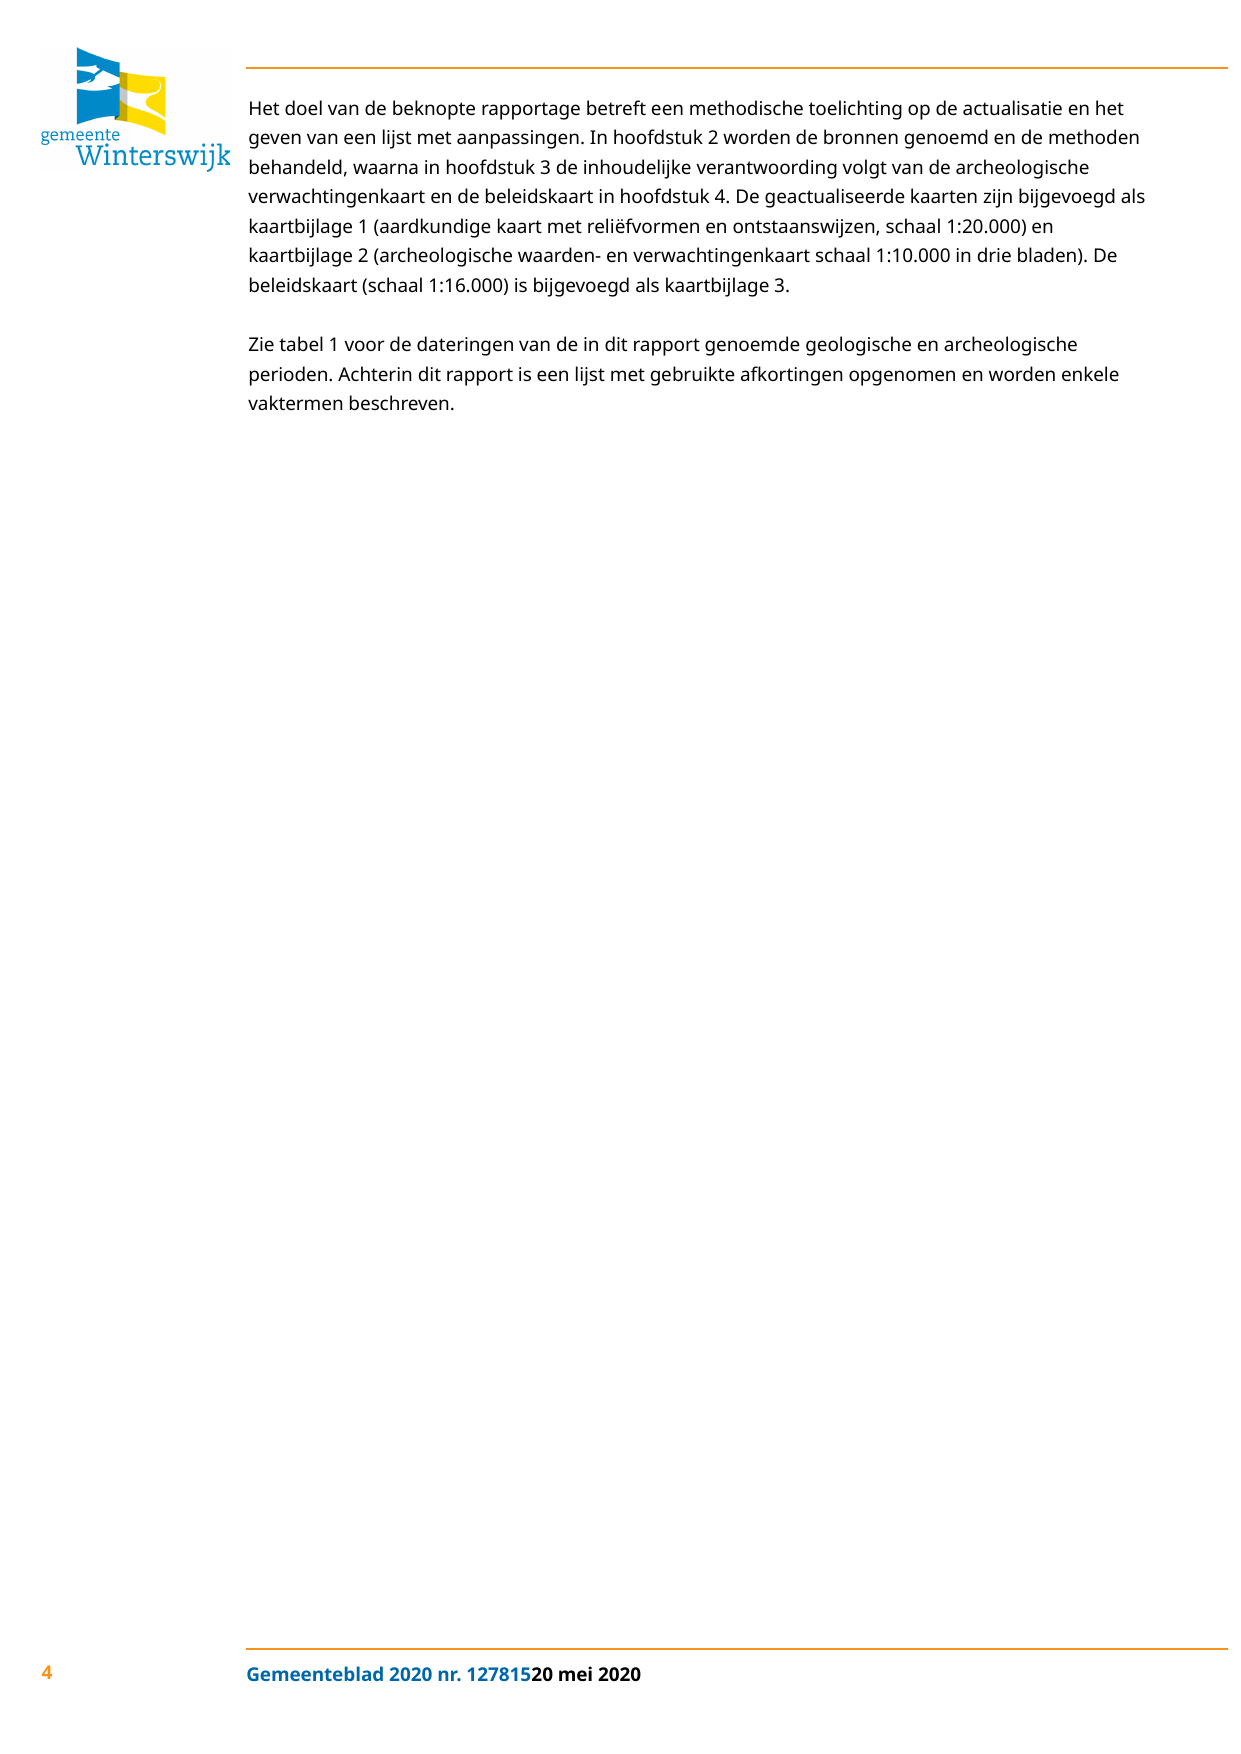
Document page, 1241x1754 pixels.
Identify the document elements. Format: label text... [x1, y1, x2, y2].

text Het doel van de beknopte rapportage betreft een methodische toelichting op de actualisatie en het geven van een lijst met aanpassingen. In hoofdstuk 2 worden de bronnen genoemd en de methoden behandeld, waarna in hoofdstuk 3 de inhoudelijke verantwoording volgt van de archeologische verwachtingenkaart en de beleidskaart in hoofdstuk 4. De geactualiseerde kaarten zijn bijgevoegd als kaartbijlage 1 (aardkundige kaart met reliëfvormen en ontstaanswijzen, schaal 1:20.000) en kaartbijlage 2 (archeologische waarden- en verwachtingenkaart schaal 1:10.000 in drie bladen). De beleidskaart (schaal 1:16.000) is bijgevoegd als kaartbijlage 3. [248, 95, 1152, 298]
picture [225, 153, 231, 162]
text Zie tabel 1 voor de dateringen van de in dit rapport genoemde geologische en archeologische perioden. Achterin dit rapport is een lijst met gebruikte afkortingen opgenomen en worden enkele vaktermen beschreven. [248, 331, 1152, 416]
picture [41, 47, 231, 172]
